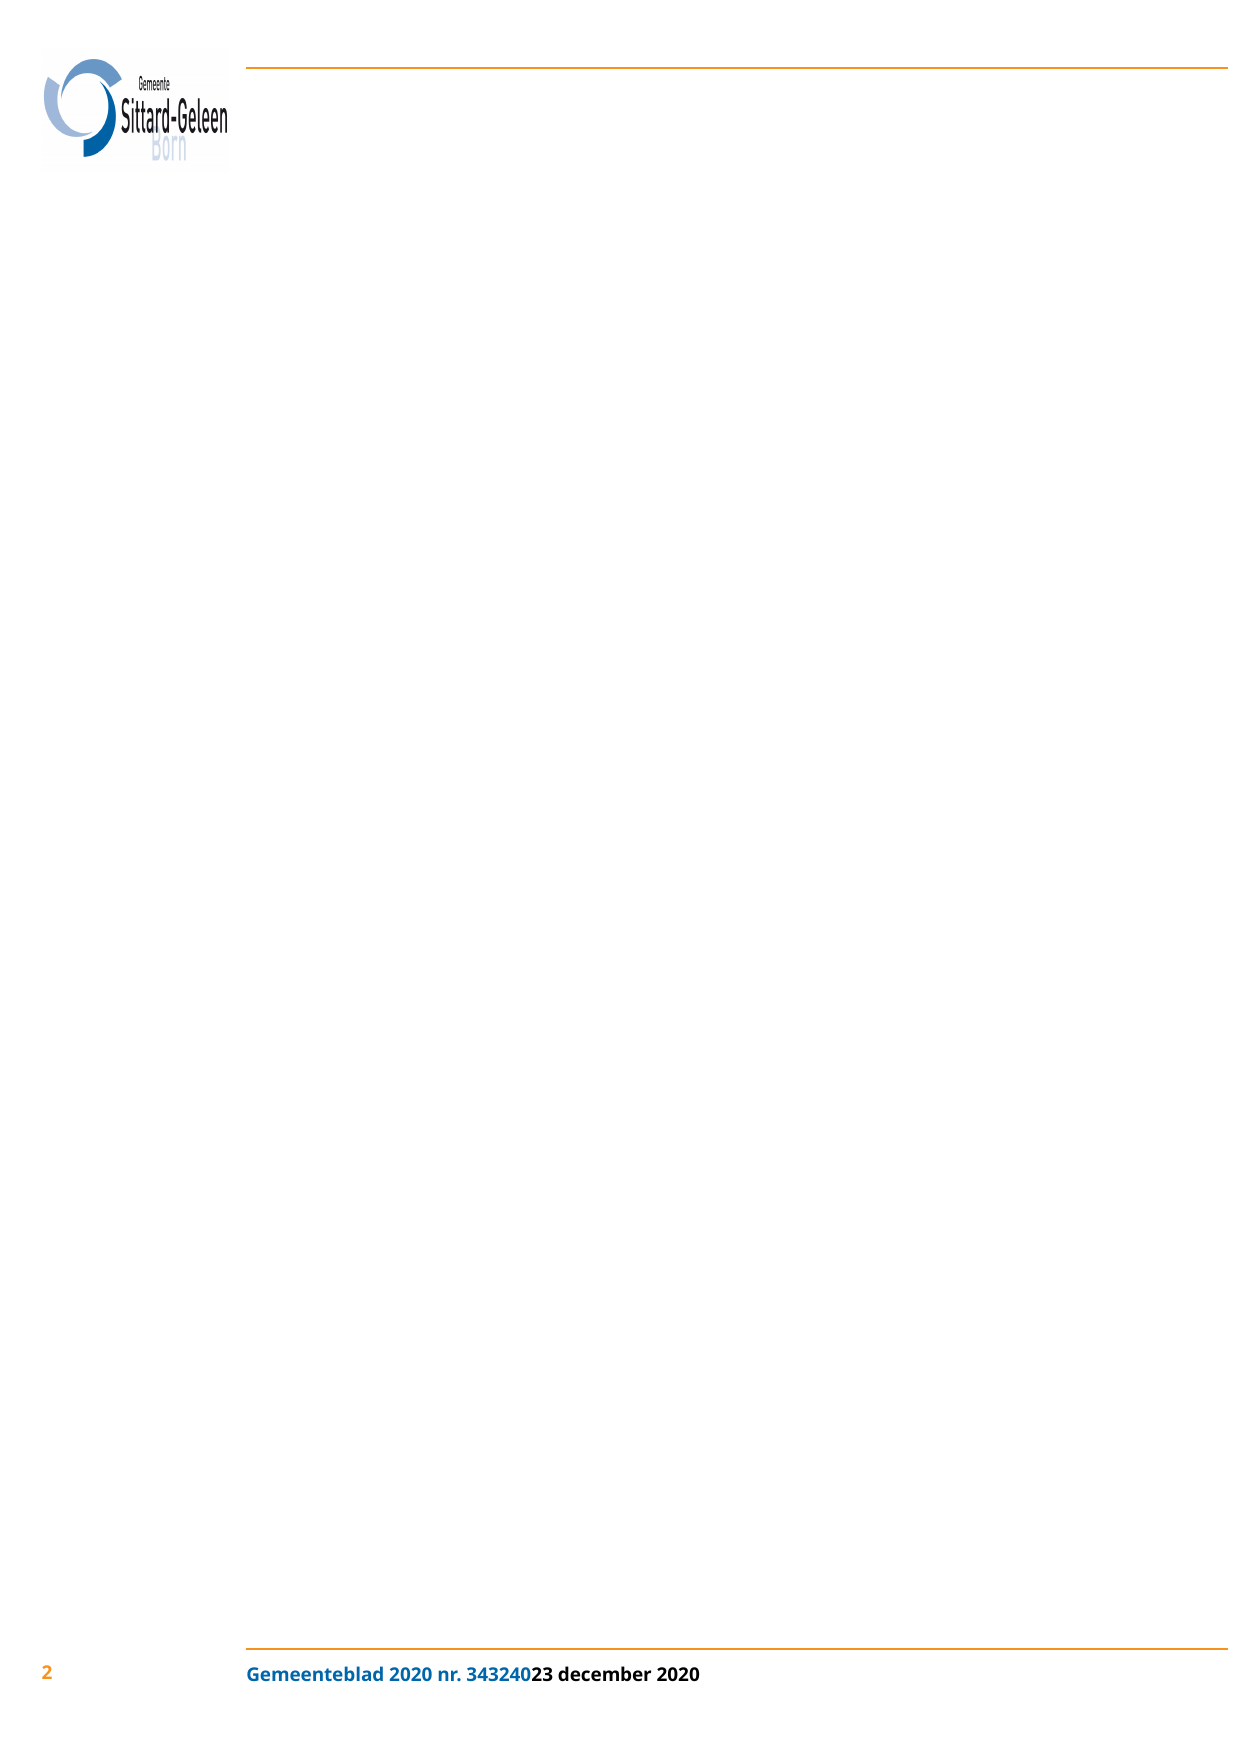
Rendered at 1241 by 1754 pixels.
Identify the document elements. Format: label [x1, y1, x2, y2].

picture [41, 47, 231, 172]
